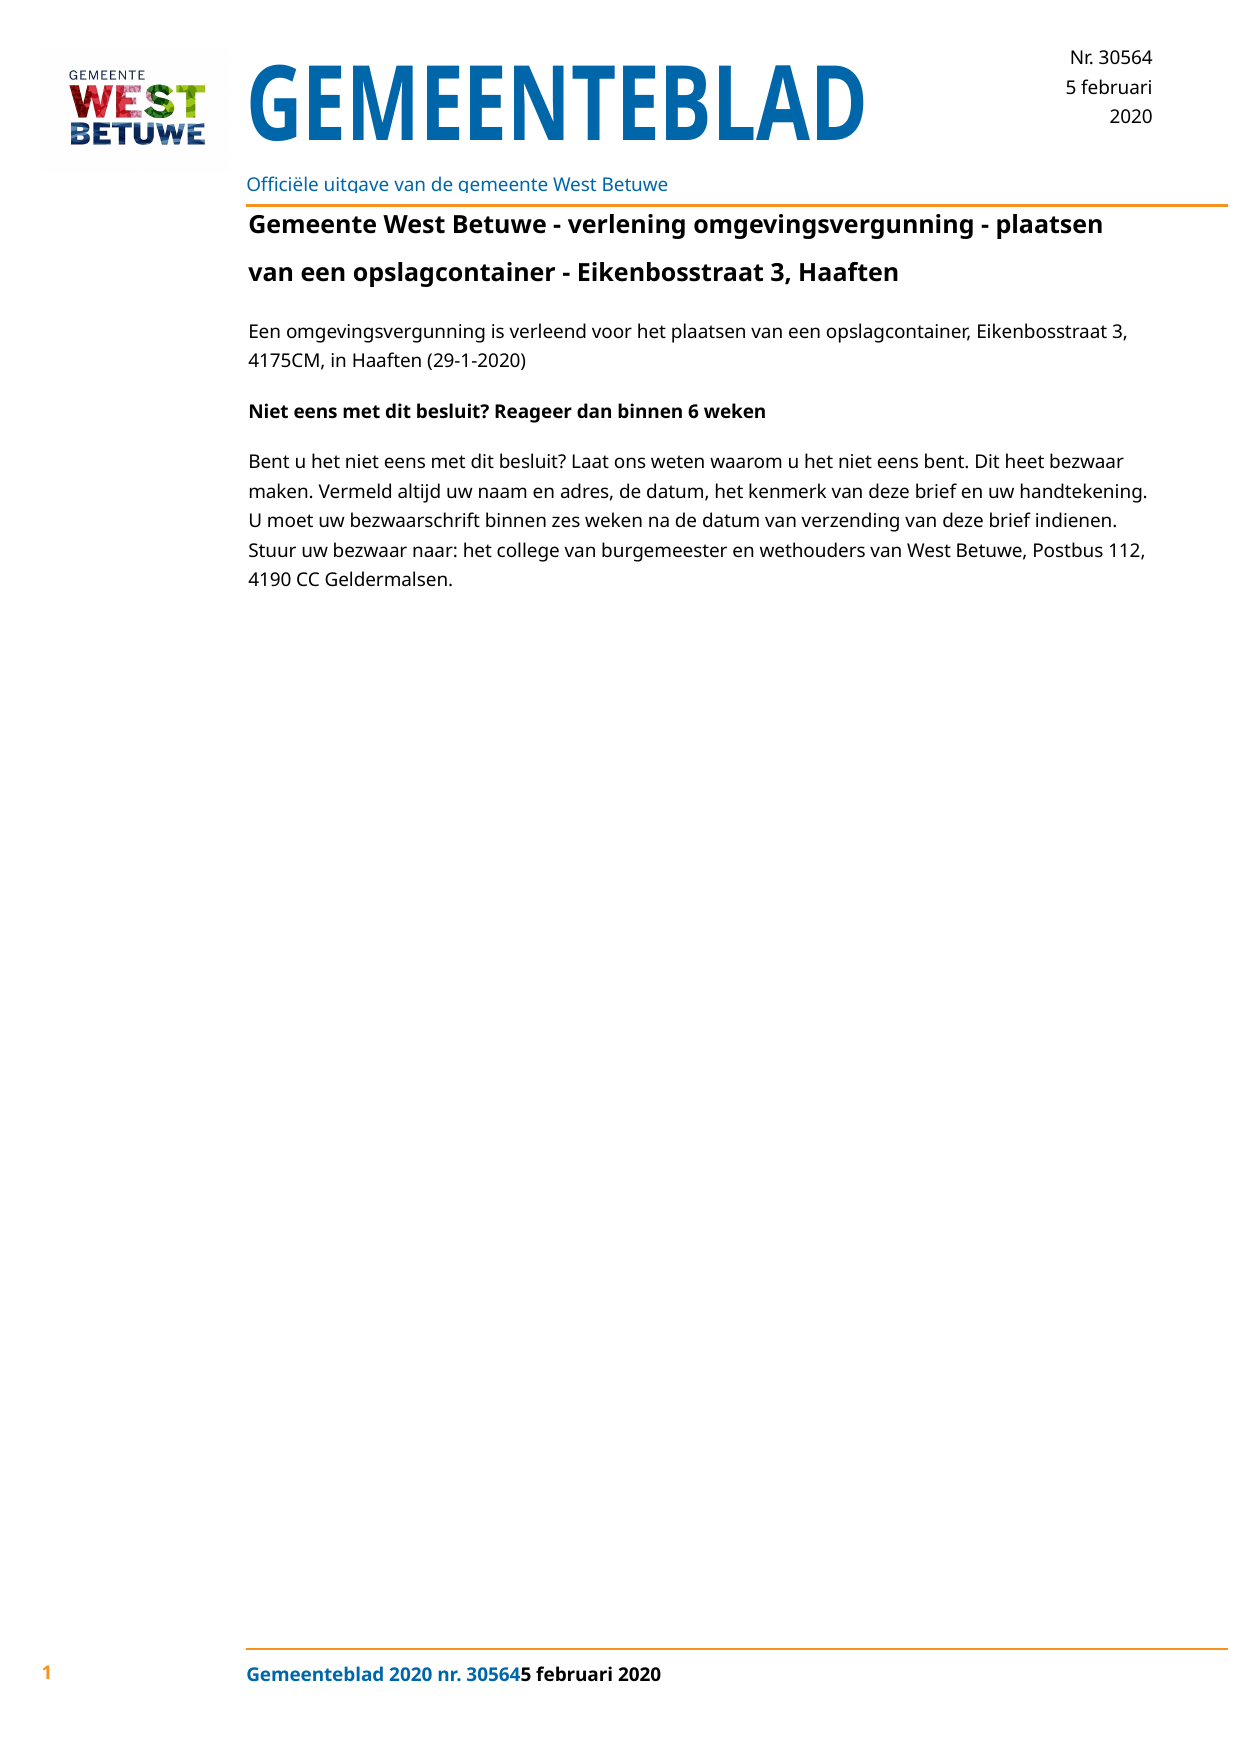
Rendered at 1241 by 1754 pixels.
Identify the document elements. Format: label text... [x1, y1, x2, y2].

picture [41, 47, 231, 172]
text Niet eens met dit besluit? Reageer dan binnen 6 weken [248, 398, 1152, 424]
text Gemeente West Betuwe - verlening omgevingsvergunning - plaatsen van een opslagcontainer - Eikenbosstraat 3, Haaften [248, 207, 1152, 288]
text Een omgevingsvergunning is verleend voor het plaatsen van een opslagcontainer, Eikenbosstraat 3, 4175CM, in Haaften (29-1-2020) [248, 318, 1152, 373]
text Bent u het niet eens met dit besluit? Laat ons weten waarom u het niet eens bent. Dit heet bezwaar maken. Vermeld altijd uw naam en adres, de datum, het kenmerk van deze brief en uw handtekening. U moet uw bezwaarschrift binnen zes weken na de datum van verzending van deze brief indienen. Stuur uw bezwaar naar: het college van burgemeester en wethouders van West Betuwe, Postbus 112, 4190 CC Geldermalsen. [248, 448, 1152, 592]
